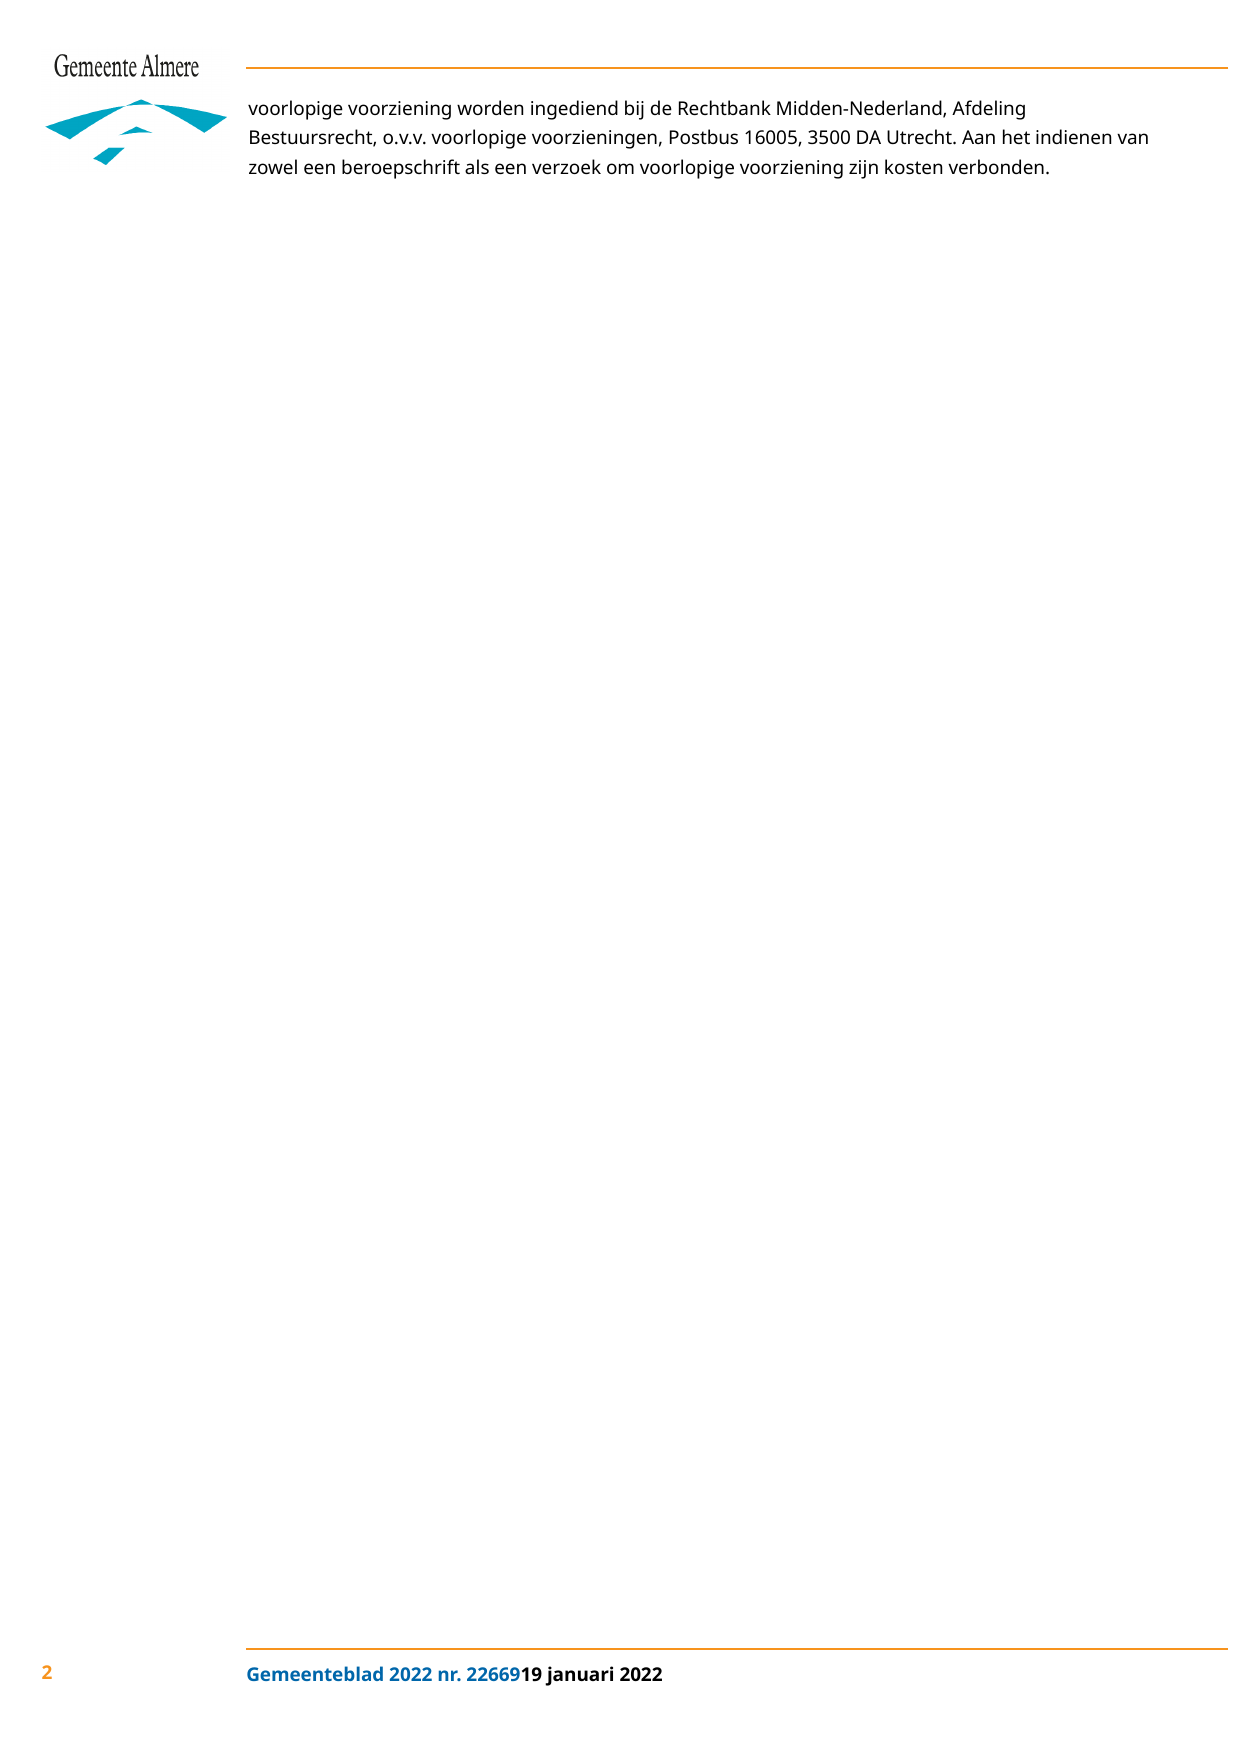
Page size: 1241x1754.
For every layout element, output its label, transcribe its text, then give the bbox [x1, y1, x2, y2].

picture [41, 47, 231, 172]
text voorlopige voorziening worden ingediend bij de Rechtbank Midden-Nederland, Afdeling Bestuursrecht, o.v.v. voorlopige voorzieningen, Postbus 16005, 3500 DA Utrecht. Aan het indienen van zowel een beroepschrift als een verzoek om voorlopige voorziening zijn kosten verbonden. [248, 95, 1152, 180]
